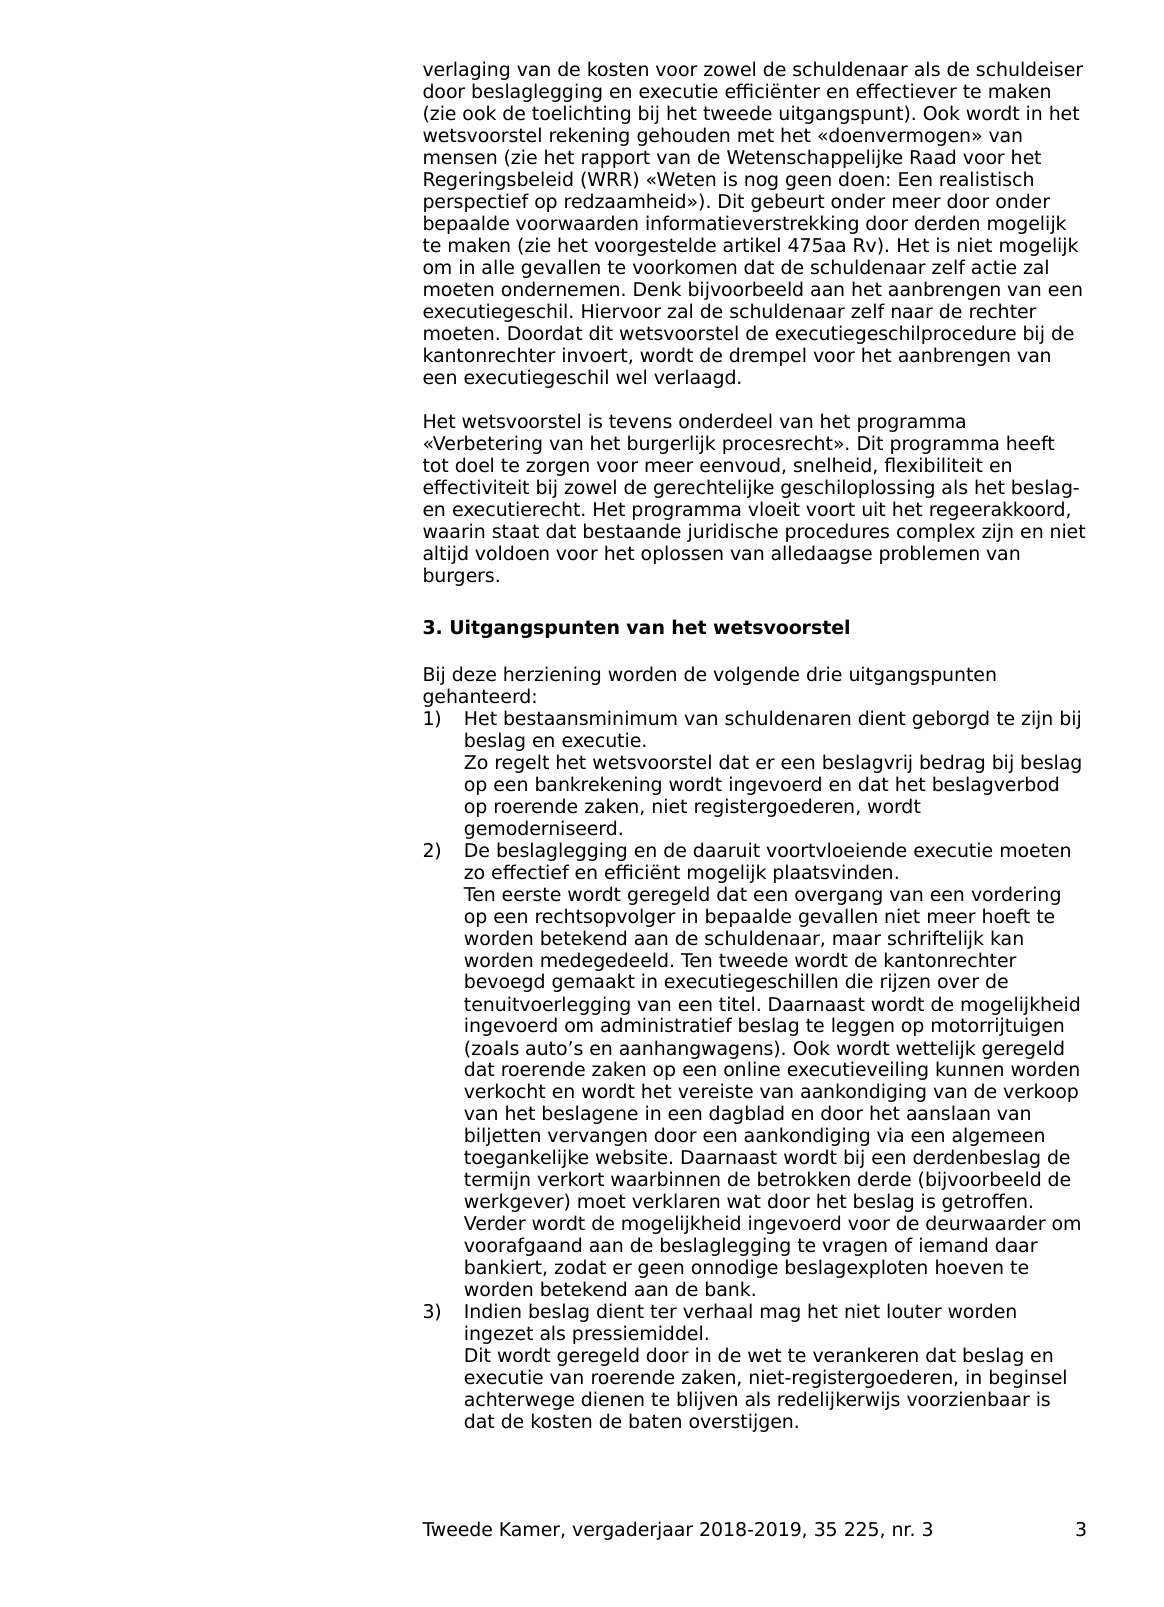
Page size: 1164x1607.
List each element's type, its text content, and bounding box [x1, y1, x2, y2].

text Het wetsvoorstel is tevens onderdeel van het programma «Verbetering van het burgerlijk procesrecht». Dit programma heeft tot doel te zorgen voor meer eenvoud, snelheid, flexibiliteit en effectiviteit bij zowel de gerechtelijke geschiloplossing als het beslag- en executierecht. Het programma vloeit voort uit het regeerakkoord, waarin staat dat bestaande juridische procedures complex zijn en niet altijd voldoen voor het oplossen van alledaagse problemen van burgers. [422, 411, 1087, 587]
text 3) Indien beslag dient ter verhaal mag het niet louter worden ingezet als pressiemiddel. [422, 1301, 1087, 1345]
text Ten eerste wordt geregeld dat een overgang van een vordering op een rechtsopvolger in bepaalde gevallen niet meer hoeft te worden betekend aan de schuldenaar, maar schriftelijk kan worden medegedeeld. Ten tweede wordt de kantonrechter bevoegd gemaakt in executiegeschillen die rijzen over de tenuitvoerlegging van een titel. Daarnaast wordt de mogelijkheid ingevoerd om administratief beslag te leggen op motorrijtuigen (zoals auto’s en aanhangwagens). Ook wordt wettelijk geregeld dat roerende zaken op een online executieveiling kunnen worden verkocht en wordt het vereiste van aankondiging van de verkoop van het beslagene in een dagblad en door het aanslaan van biljetten vervangen door een aankondiging via een algemeen toegankelijke website. Daarnaast wordt bij een derdenbeslag de termijn verkort waarbinnen de betrokken derde (bijvoorbeeld de werkgever) moet verklaren wat door het beslag is getroffen. Verder wordt de mogelijkheid ingevoerd voor de deurwaarder om voorafgaand aan de beslaglegging te vragen of iemand daar bankiert, zodat er geen onnodige beslagexploten hoeven te worden betekend aan de bank. [464, 883, 1087, 1301]
text 1) Het bestaansminimum van schuldenaren dient geborgd te zijn bij beslag en executie. [422, 708, 1087, 752]
text Zo regelt het wetsvoorstel dat er een beslagvrij bedrag bij beslag op een bankrekening wordt ingevoerd en dat het beslagverbod op roerende zaken, niet registergoederen, wordt gemoderniseerd. [464, 752, 1087, 839]
subtitle 3. Uitgangspunten van het wetsvoorstel [422, 617, 1087, 639]
text verlaging van de kosten voor zowel de schuldenaar als de schuldeiser door beslaglegging en executie efficiënter en effectiever te maken (zie ook de toelichting bij het tweede uitgangspunt). Ook wordt in het wetsvoorstel rekening gehouden met het «doenvermogen» van mensen (zie het rapport van de Wetenschappelijke Raad voor het Regeringsbeleid (WRR) «Weten is nog geen doen: Een realistisch perspectief op redzaamheid»). Dit gebeurt onder meer door onder bepaalde voorwaarden informatieverstrekking door derden mogelijk te maken (zie het voorgestelde artikel 475aa Rv). Het is niet mogelijk om in alle gevallen te voorkomen dat de schuldenaar zelf actie zal moeten ondernemen. Denk bijvoorbeeld aan het aanbrengen van een executiegeschil. Hiervoor zal de schuldenaar zelf naar de rechter moeten. Doordat dit wetsvoorstel de executiegeschilprocedure bij de kantonrechter invoert, wordt de drempel voor het aanbrengen van een executiegeschil wel verlaagd. [422, 59, 1087, 389]
text 2) De beslaglegging en de daaruit voortvloeiende executie moeten zo effectief en efficiënt mogelijk plaatsvinden. [422, 839, 1087, 883]
text Bij deze herziening worden de volgende drie uitgangspunten gehanteerd: [422, 664, 1087, 708]
text Dit wordt geregeld door in de wet te verankeren dat beslag en executie van roerende zaken, niet-registergoederen, in beginsel achterwege dienen te blijven als redelijkerwijs voorzienbaar is dat de kosten de baten overstijgen. [464, 1345, 1087, 1433]
